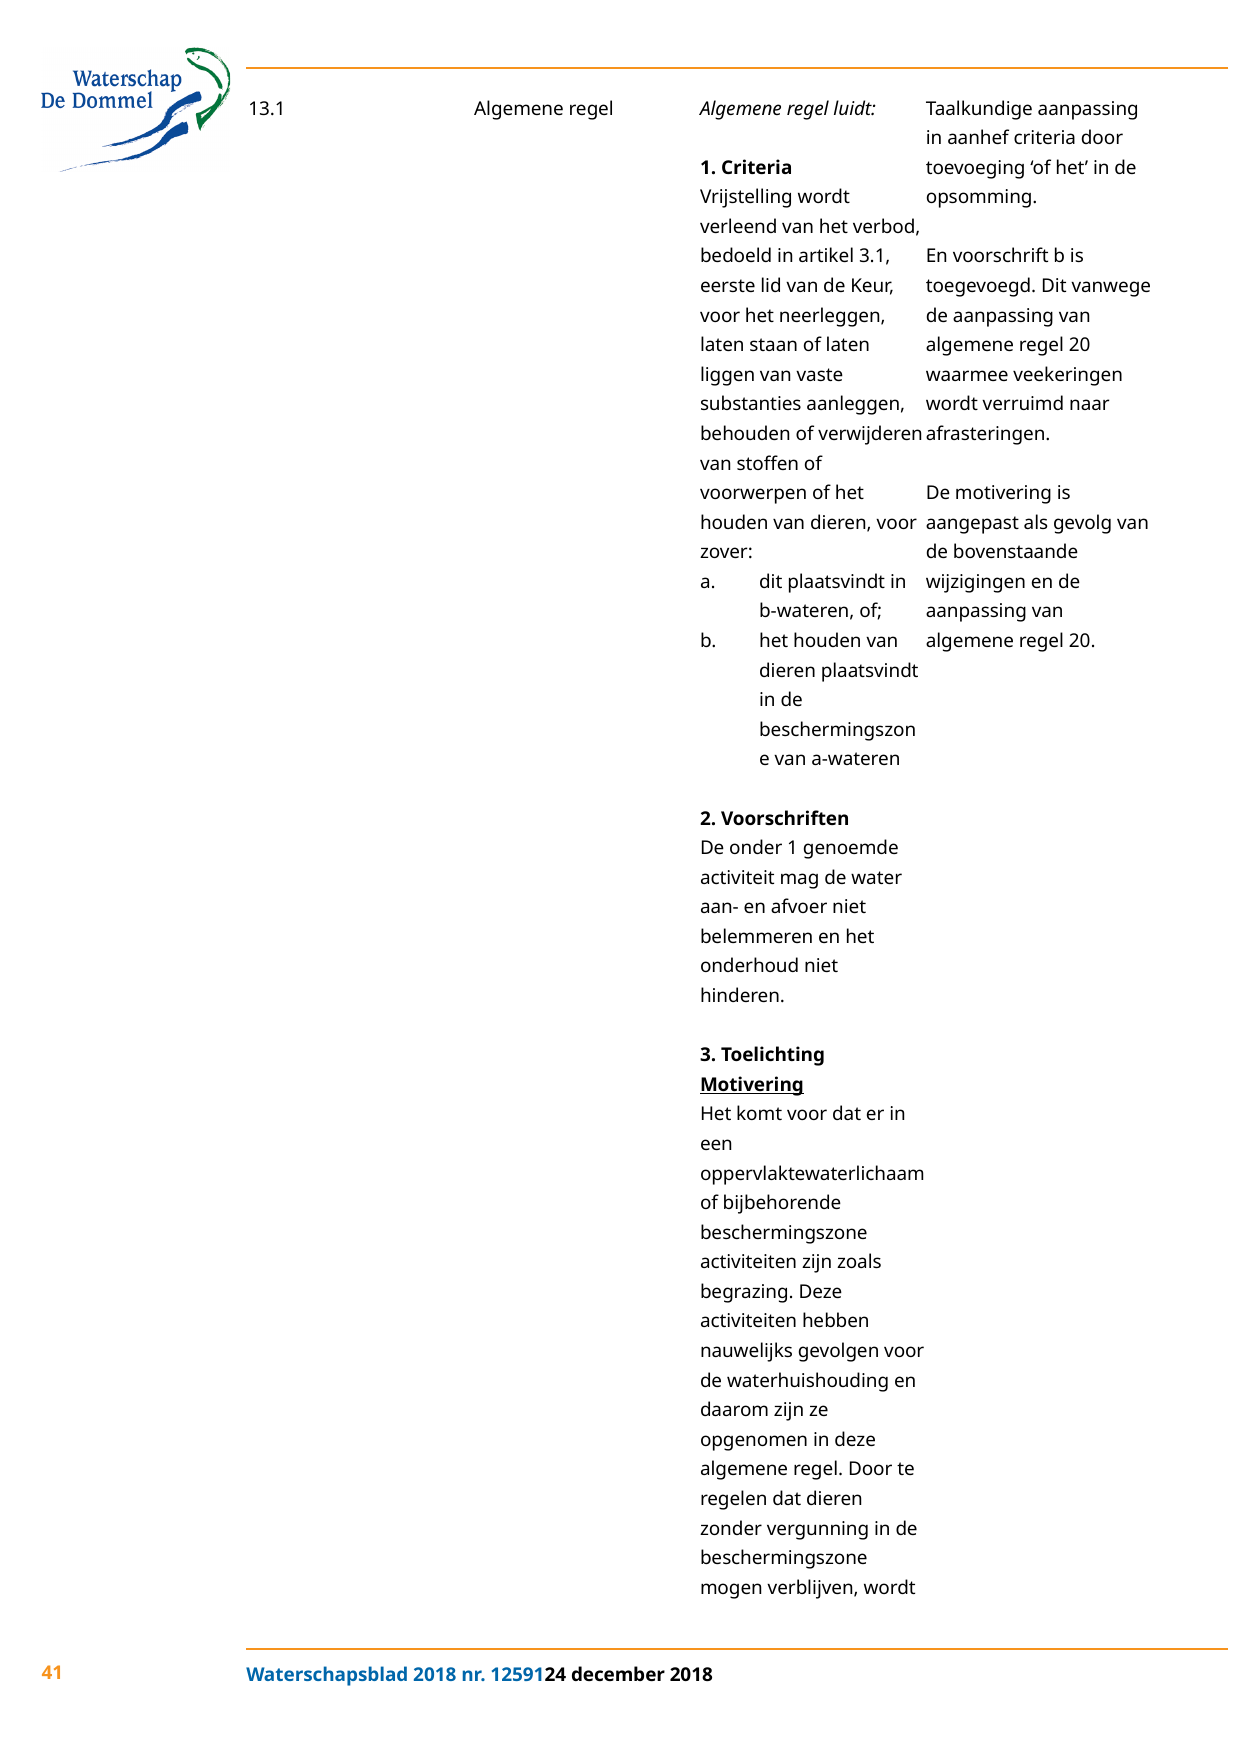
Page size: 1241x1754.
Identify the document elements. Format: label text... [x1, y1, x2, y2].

picture [41, 47, 231, 172]
table_cell Taalkundige aanpassing in aanhef criteria door toevoeging ‘of het’ in de opsomming. En voorschrift b is toegevoegd. Dit vanwege de aanpassing van algemene regel 20 waarmee veekeringen wordt verruimd naar afrasteringen. De motivering is aangepast als gevolg van de bovenstaande wijzigingen en de aanpassing van algemene regel 20. [926, 95, 1152, 1600]
table_cell Algemene regel luidt: 1. Criteria Vrijstelling wordt verleend van het verbod, bedoeld in artikel 3.1, eerste lid van de Keur, voor het neerleggen, laten staan of laten liggen van vaste substanties aanleggen, behouden of verwijderen van stoffen of voorwerpen of het houden van dieren, voor zover: dit plaatsvindt in b-wateren, of; het houden van dieren plaatsvindt in de beschermingszone van a-wateren 2. Voorschriften De onder 1 genoemde activiteit mag de water aan- en afvoer niet belemmeren en het onderhoud niet hinderen. 3. Toelichting Motivering Het komt voor dat er in een oppervlaktewaterlichaam of bijbehorende beschermingszone activiteiten zijn zoals begrazing. Deze activiteiten hebben nauwelijks gevolgen voor de waterhuishouding en daarom zijn ze opgenomen in deze algemene regel. Door te regelen dat dieren zonder vergunning in de beschermingszone mogen verblijven, wordt [700, 95, 926, 1600]
table_cell Algemene regel [474, 95, 700, 1600]
table_cell 13.1 [248, 95, 474, 1600]
